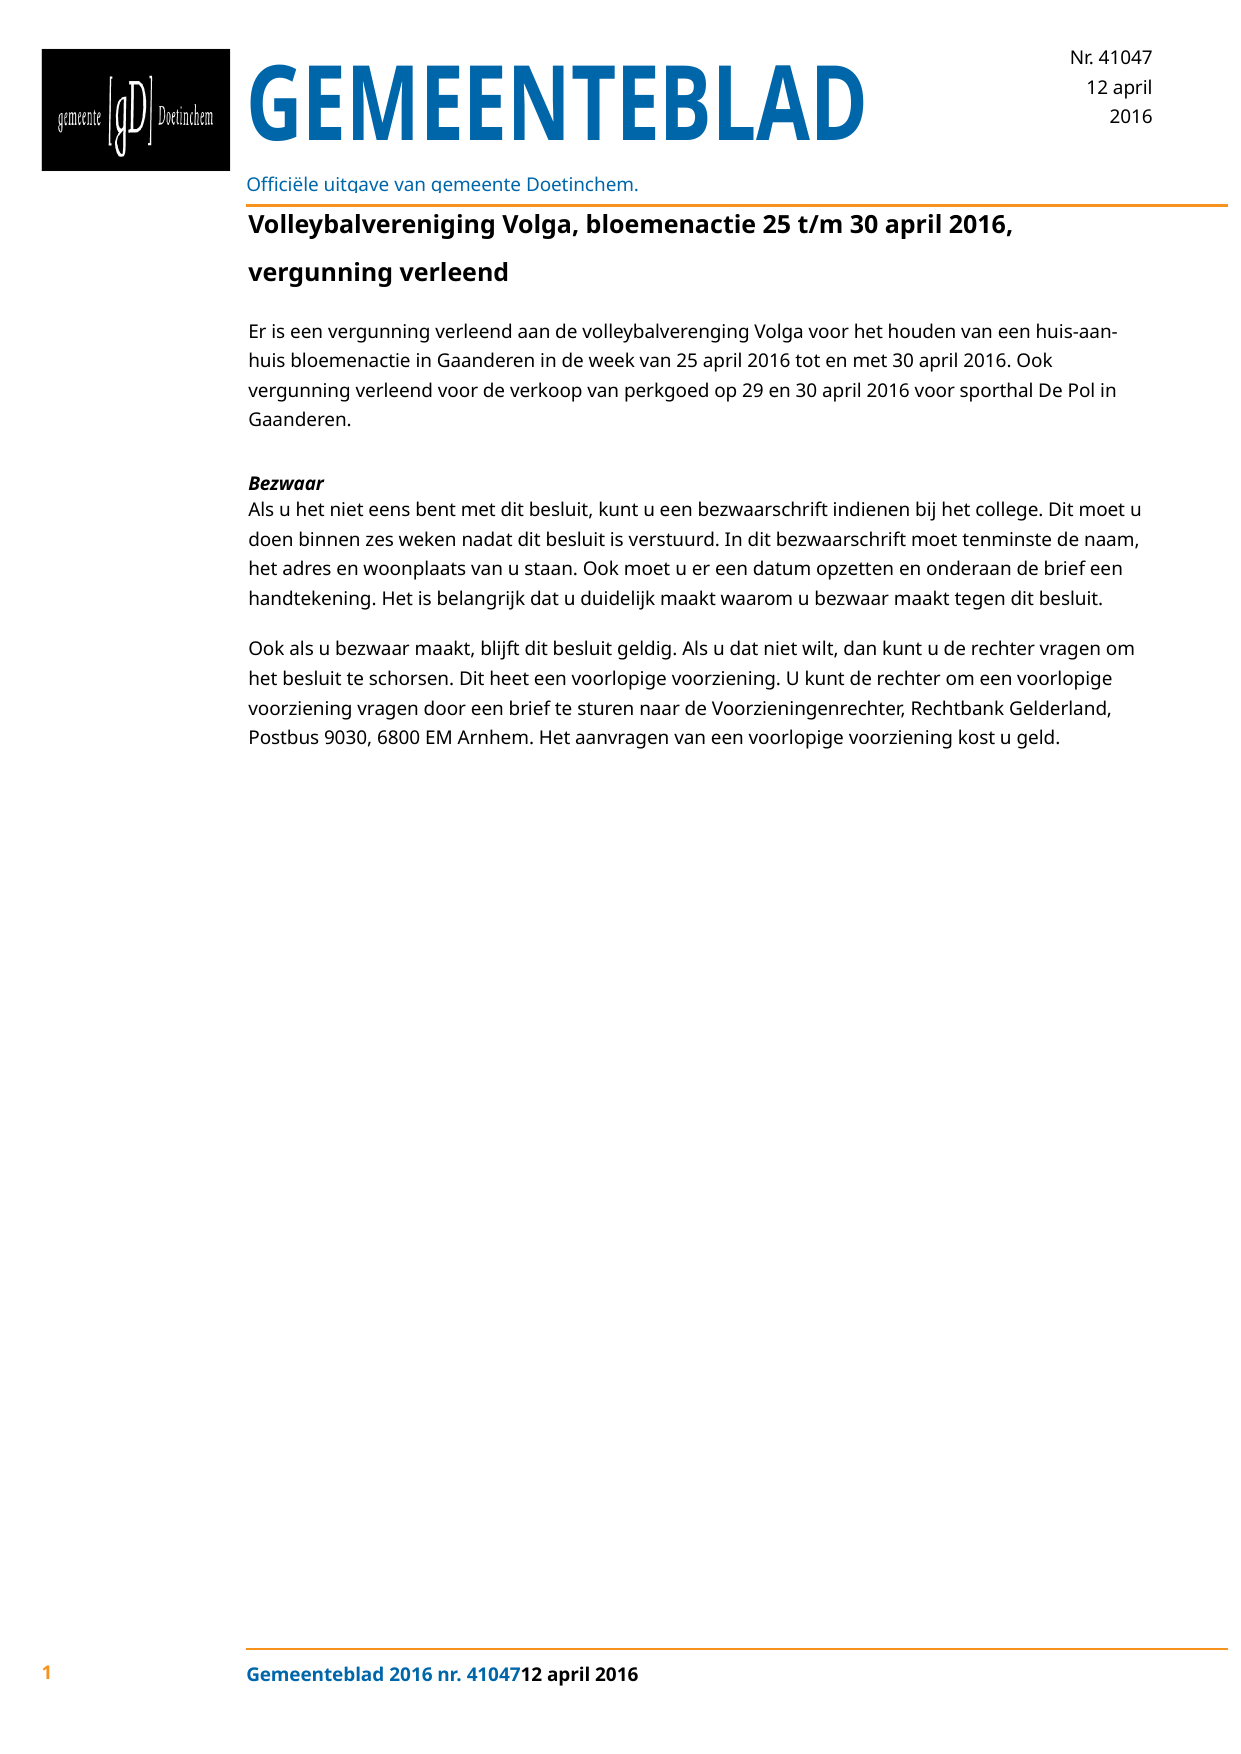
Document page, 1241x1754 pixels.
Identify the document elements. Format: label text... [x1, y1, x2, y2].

picture [41, 47, 231, 172]
text Ook als u bezwaar maakt, blijft dit besluit geldig. Als u dat niet wilt, dan kunt u de rechter vragen om het besluit te schorsen. Dit heet een voorlopige voorziening. U kunt de rechter om een voorlopige voorziening vragen door een brief te sturen naar de Voorzieningenrechter, Rechtbank Gelderland, Postbus 9030, 6800 EM Arnhem. Het aanvragen van een voorlopige voorziening kost u geld. [248, 636, 1152, 750]
text Volleybalvereniging Volga, bloemenactie 25 t/m 30 april 2016, vergunning verleend [248, 207, 1152, 288]
text Er is een vergunning verleend aan de volleybalverenging Volga voor het houden van een huis-aan-huis bloemenactie in Gaanderen in de week van 25 april 2016 tot en met 30 april 2016. Ook vergunning verleend voor de verkoop van perkgoed op 29 en 30 april 2016 voor sporthal De Pol in Gaanderen. [248, 318, 1152, 432]
text Bezwaar [248, 471, 1152, 496]
text Als u het niet eens bent met dit besluit, kunt u een bezwaarschrift indienen bij het college. Dit moet u doen binnen zes weken nadat dit besluit is verstuurd. In dit bezwaarschrift moet tenminste de naam, het adres en woonplaats van u staan. Ook moet u er een datum opzetten en onderaan de brief een handtekening. Het is belangrijk dat u duidelijk maakt waarom u bezwaar maakt tegen dit besluit. [248, 496, 1152, 611]
